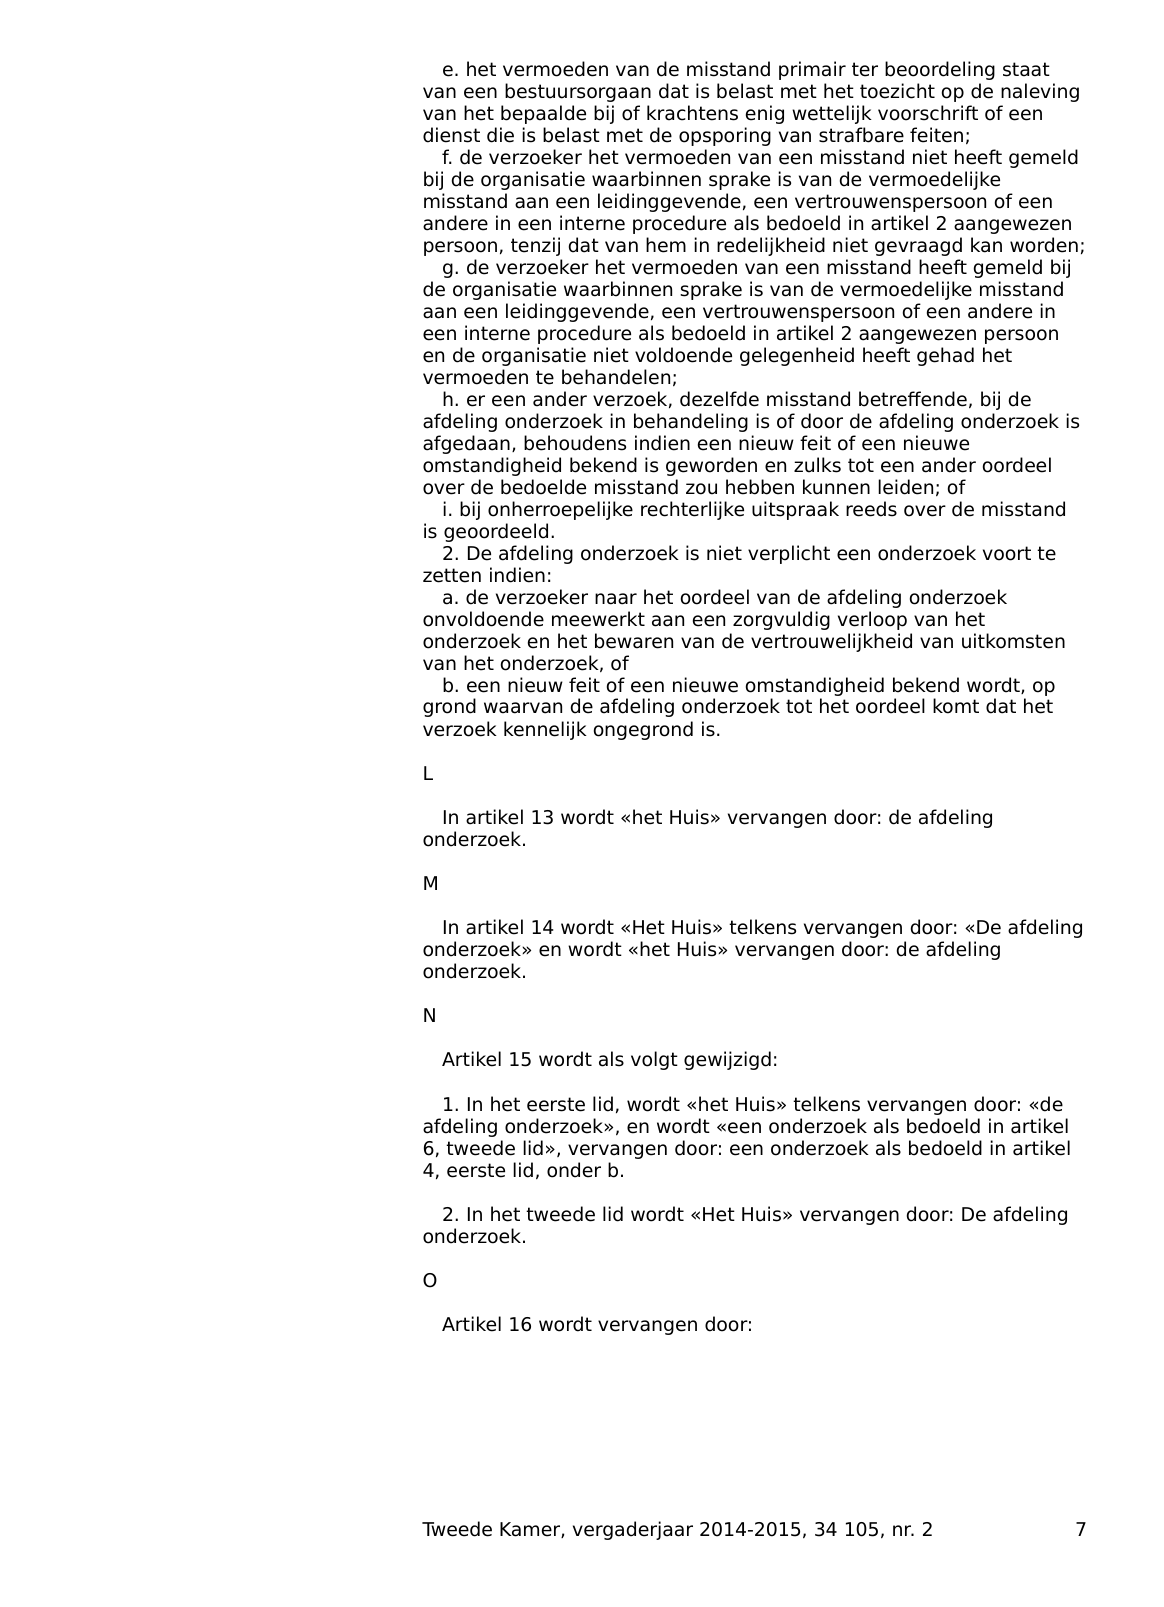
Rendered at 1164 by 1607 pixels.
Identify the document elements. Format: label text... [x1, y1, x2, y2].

text Artikel 15 wordt als volgt gewijzigd: [422, 1049, 1087, 1071]
text 2. De afdeling onderzoek is niet verplicht een onderzoek voort te zetten indien: [422, 543, 1087, 587]
text f. de verzoeker het vermoeden van een misstand niet heeft gemeld bij de organisatie waarbinnen sprake is van de vermoedelijke misstand aan een leidinggevende, een vertrouwenspersoon of een andere in een interne procedure als bedoeld in artikel 2 aangewezen persoon, tenzij dat van hem in redelijkheid niet gevraagd kan worden; [422, 147, 1087, 257]
text h. er een ander verzoek, dezelfde misstand betreffende, bij de afdeling onderzoek in behandeling is of door de afdeling onderzoek is afgedaan, behoudens indien een nieuw feit of een nieuwe omstandigheid bekend is geworden en zulks tot een ander oordeel over de bedoelde misstand zou hebben kunnen leiden; of [422, 389, 1087, 499]
text M [422, 873, 1087, 895]
text e. het vermoeden van de misstand primair ter beoordeling staat van een bestuursorgaan dat is belast met het toezicht op de naleving van het bepaalde bij of krachtens enig wettelijk voorschrift of een dienst die is belast met de opsporing van strafbare feiten; [422, 59, 1087, 147]
text a. de verzoeker naar het oordeel van de afdeling onderzoek onvoldoende meewerkt aan een zorgvuldig verloop van het onderzoek en het bewaren van de vertrouwelijkheid van uitkomsten van het onderzoek, of [422, 587, 1087, 674]
text i. bij onherroepelijke rechterlijke uitspraak reeds over de misstand is geoordeeld. [422, 499, 1087, 543]
text L [422, 763, 1087, 784]
text O [422, 1270, 1087, 1292]
text g. de verzoeker het vermoeden van een misstand heeft gemeld bij de organisatie waarbinnen sprake is van de vermoedelijke misstand aan een leidinggevende, een vertrouwenspersoon of een andere in een interne procedure als bedoeld in artikel 2 aangewezen persoon en de organisatie niet voldoende gelegenheid heeft gehad het vermoeden te behandelen; [422, 257, 1087, 389]
text In artikel 14 wordt «Het Huis» telkens vervangen door: «De afdeling onderzoek» en wordt «het Huis» vervangen door: de afdeling onderzoek. [422, 917, 1087, 983]
text 2. In het tweede lid wordt «Het Huis» vervangen door: De afdeling onderzoek. [422, 1204, 1087, 1248]
text 1. In het eerste lid, wordt «het Huis» telkens vervangen door: «de afdeling onderzoek», en wordt «een onderzoek als bedoeld in artikel 6, tweede lid», vervangen door: een onderzoek als bedoeld in artikel 4, eerste lid, onder b. [422, 1093, 1087, 1181]
text Artikel 16 wordt vervangen door: [422, 1314, 1087, 1336]
text In artikel 13 wordt «het Huis» vervangen door: de afdeling onderzoek. [422, 807, 1087, 851]
text N [422, 1005, 1087, 1027]
text b. een nieuw feit of een nieuwe omstandigheid bekend wordt, op grond waarvan de afdeling onderzoek tot het oordeel komt dat het verzoek kennelijk ongegrond is. [422, 674, 1087, 740]
